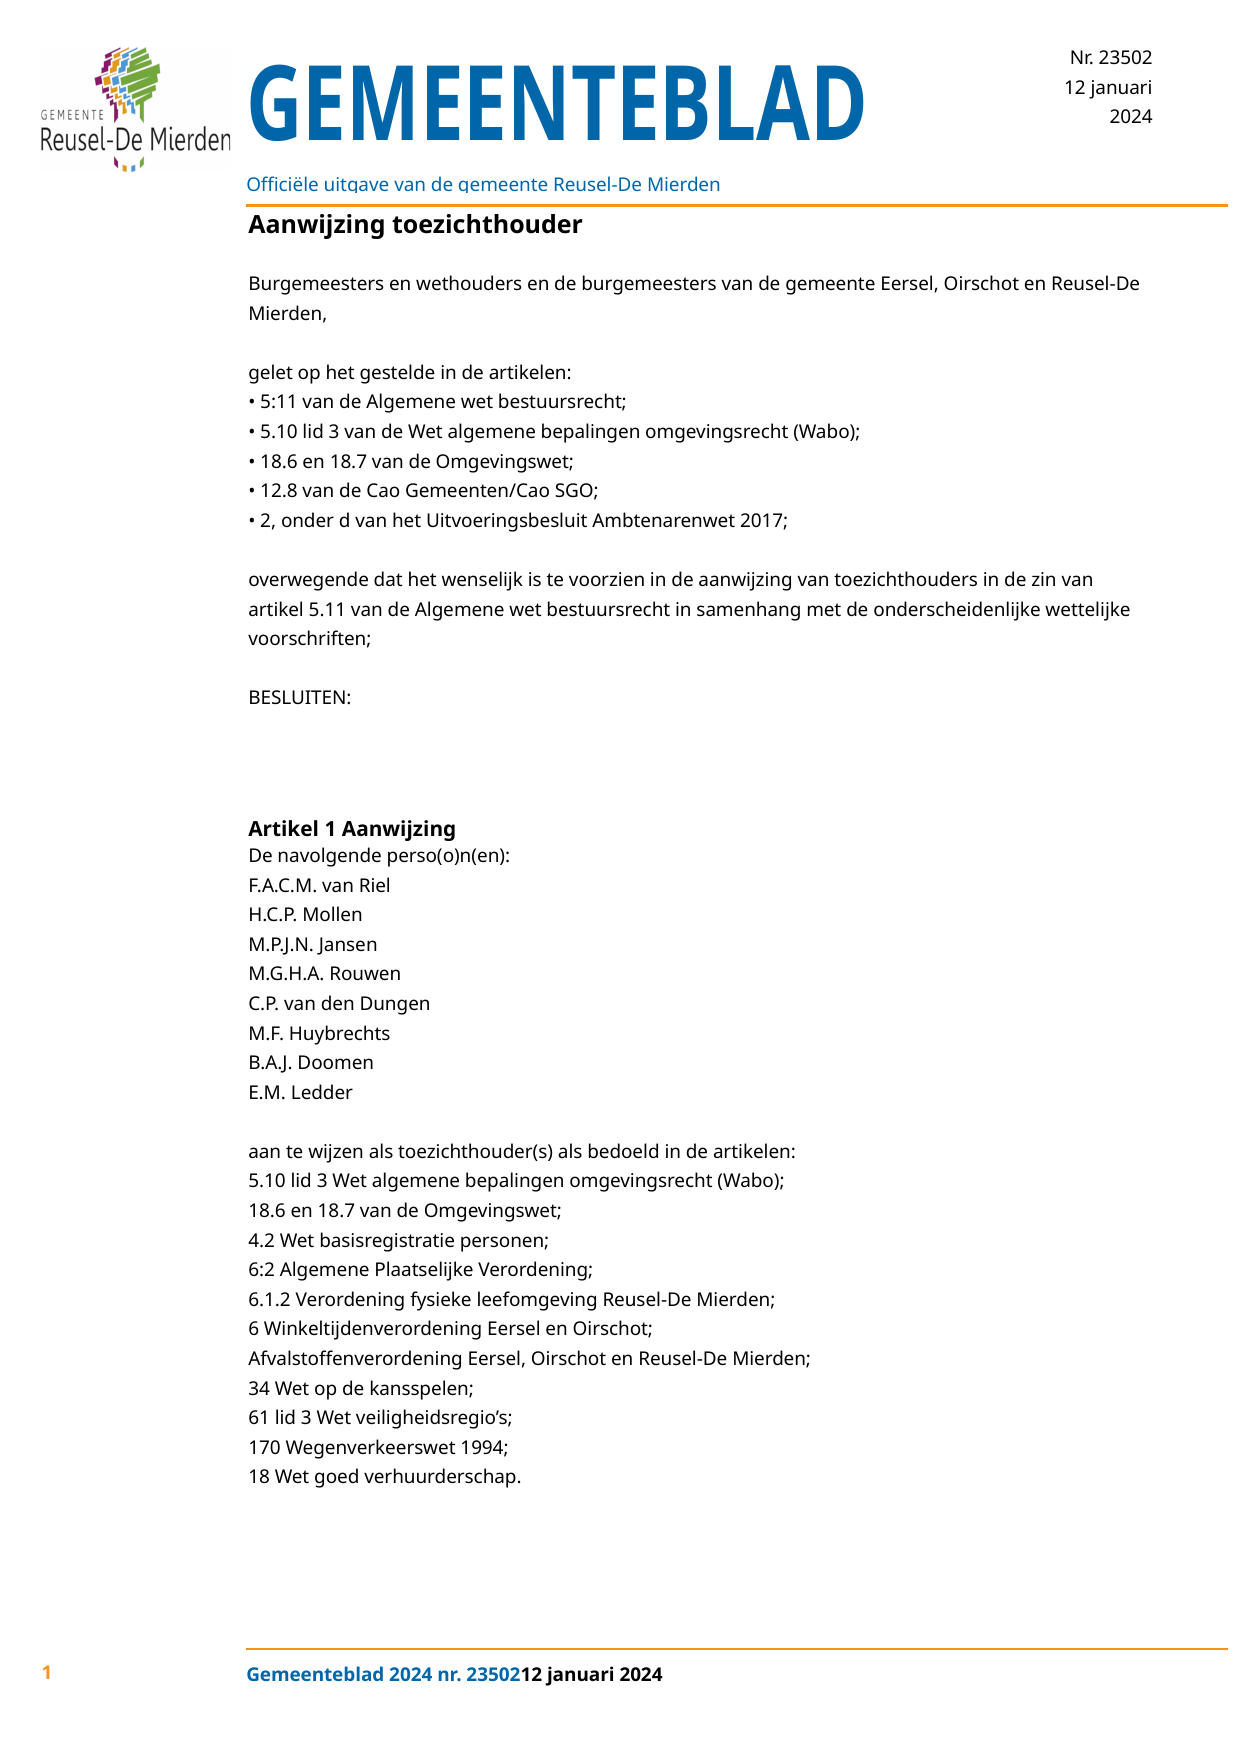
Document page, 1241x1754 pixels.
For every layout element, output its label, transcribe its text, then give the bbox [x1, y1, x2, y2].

text • 5:11 van de Algemene wet bestuursrecht; [248, 389, 1152, 414]
text F.A.C.M. van Riel [248, 872, 1152, 897]
text gelet op het gestelde in de artikelen: [248, 359, 1152, 385]
text 61 lid 3 Wet veiligheidsregio’s; [248, 1404, 1152, 1430]
text 6.1.2 Verordening fysieke leefomgeving Reusel-De Mierden; [248, 1286, 1152, 1312]
text M.P.J.N. Jansen [248, 931, 1152, 957]
text 18.6 en 18.7 van de Omgevingswet; [248, 1197, 1152, 1223]
text M.G.H.A. Rouwen [248, 961, 1152, 986]
text • 5.10 lid 3 van de Wet algemene bepalingen omgevingsrecht (Wabo); [248, 418, 1152, 444]
text Burgemeesters en wethouders en de burgemeesters van de gemeente Eersel, Oirschot en Reusel-De Mierden, [248, 270, 1152, 326]
text 18 Wet goed verhuurderschap. [248, 1463, 1152, 1489]
text Artikel 1 Aanwijzing [248, 814, 1152, 842]
text overwegende dat het wenselijk is te voorzien in de aanwijzing van toezichthouders in de zin van artikel 5.11 van de Algemene wet bestuursrecht in samenhang met de onderscheidenlijke wettelijke voorschriften; [248, 566, 1152, 651]
text M.F. Huybrechts [248, 1020, 1152, 1045]
text H.C.P. Mollen [248, 901, 1152, 927]
text 6:2 Algemene Plaatselijke Verordening; [248, 1256, 1152, 1282]
text • 18.6 en 18.7 van de Omgevingswet; [248, 448, 1152, 473]
text E.M. Ledder [248, 1079, 1152, 1104]
text C.P. van den Dungen [248, 990, 1152, 1016]
text Afvalstoffenverordening Eersel, Oirschot en Reusel-De Mierden; [248, 1345, 1152, 1371]
text De navolgende perso(o)n(en): [248, 842, 1152, 868]
text B.A.J. Doomen [248, 1049, 1152, 1075]
text • 2, onder d van het Uitvoeringsbesluit Ambtenarenwet 2017; [248, 507, 1152, 533]
text aan te wijzen als toezichthouder(s) als bedoeld in de artikelen: [248, 1138, 1152, 1164]
text 34 Wet op de kansspelen; [248, 1375, 1152, 1400]
text 5.10 lid 3 Wet algemene bepalingen omgevingsrecht (Wabo); [248, 1168, 1152, 1193]
picture [41, 47, 231, 172]
text 170 Wegenverkeerswet 1994; [248, 1434, 1152, 1459]
text 4.2 Wet basisregistratie personen; [248, 1227, 1152, 1252]
text Aanwijzing toezichthouder [248, 207, 1152, 241]
text • 12.8 van de Cao Gemeenten/Cao SGO; [248, 477, 1152, 503]
text 6 Winkeltijdenverordening Eersel en Oirschot; [248, 1316, 1152, 1341]
text BESLUITEN: [248, 684, 1152, 710]
